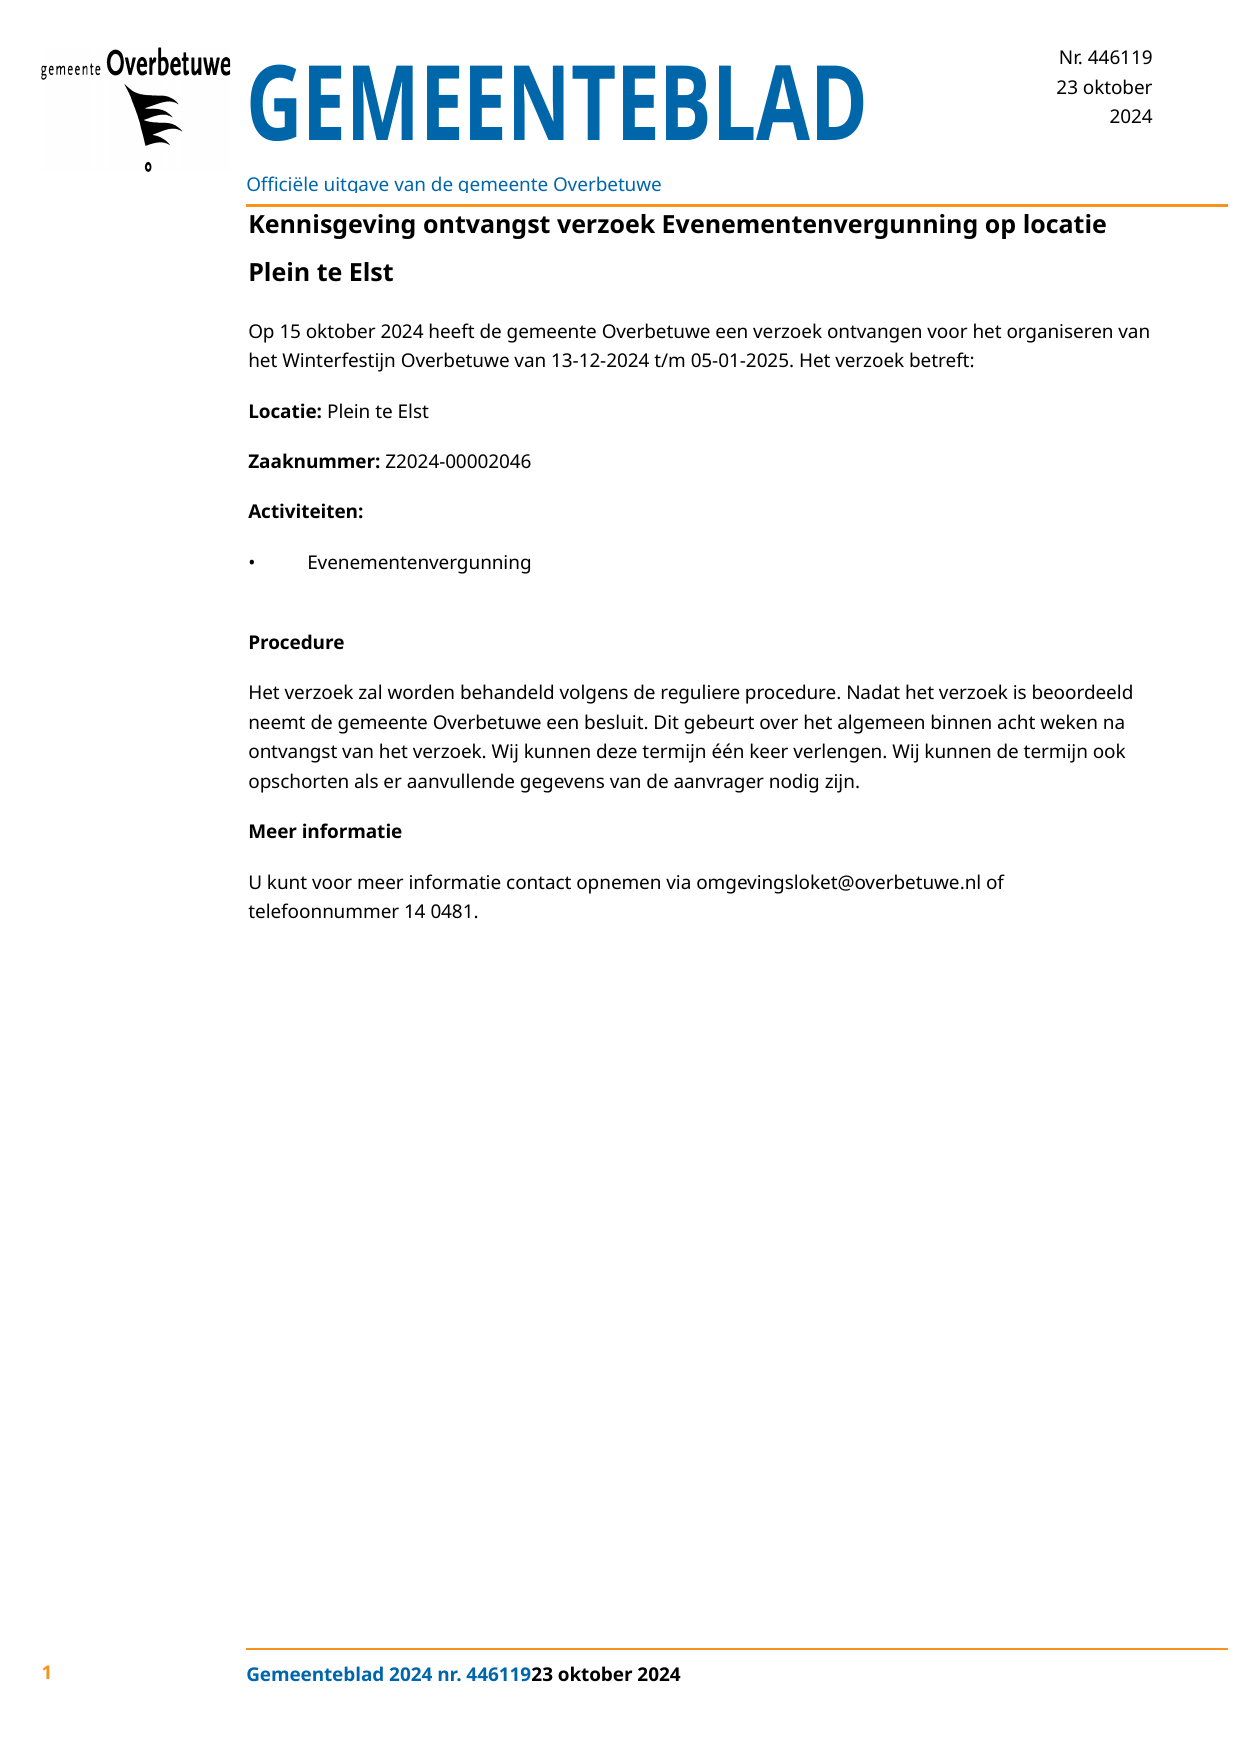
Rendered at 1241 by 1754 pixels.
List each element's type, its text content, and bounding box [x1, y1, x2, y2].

text Procedure [248, 629, 1152, 655]
text U kunt voor meer informatie contact opnemen via omgevingsloket@overbetuwe.nl of telefoonnummer 14 0481. [248, 869, 1152, 924]
picture [41, 47, 231, 172]
list Evenementenvergunning [248, 549, 1152, 575]
text Op 15 oktober 2024 heeft de gemeente Overbetuwe een verzoek ontvangen voor het organiseren van het Winterfestijn Overbetuwe van 13-12-2024 t/m 05-01-2025. Het verzoek betreft: [248, 318, 1152, 373]
text Kennisgeving ontvangst verzoek Evenementenvergunning op locatie Plein te Elst [248, 207, 1152, 288]
text Zaaknummer: Z2024-00002046 [248, 448, 1152, 474]
text Locatie: Plein te Elst [248, 398, 1152, 424]
text Meer informatie [248, 819, 1152, 844]
text Het verzoek zal worden behandeld volgens de reguliere procedure. Nadat het verzoek is beoordeeld neemt de gemeente Overbetuwe een besluit. Dit gebeurt over het algemeen binnen acht weken na ontvangst van het verzoek. Wij kunnen deze termijn één keer verlengen. Wij kunnen de termijn ook opschorten als er aanvullende gegevens van de aanvrager nodig zijn. [248, 679, 1152, 794]
text Activiteiten: [248, 499, 1152, 524]
